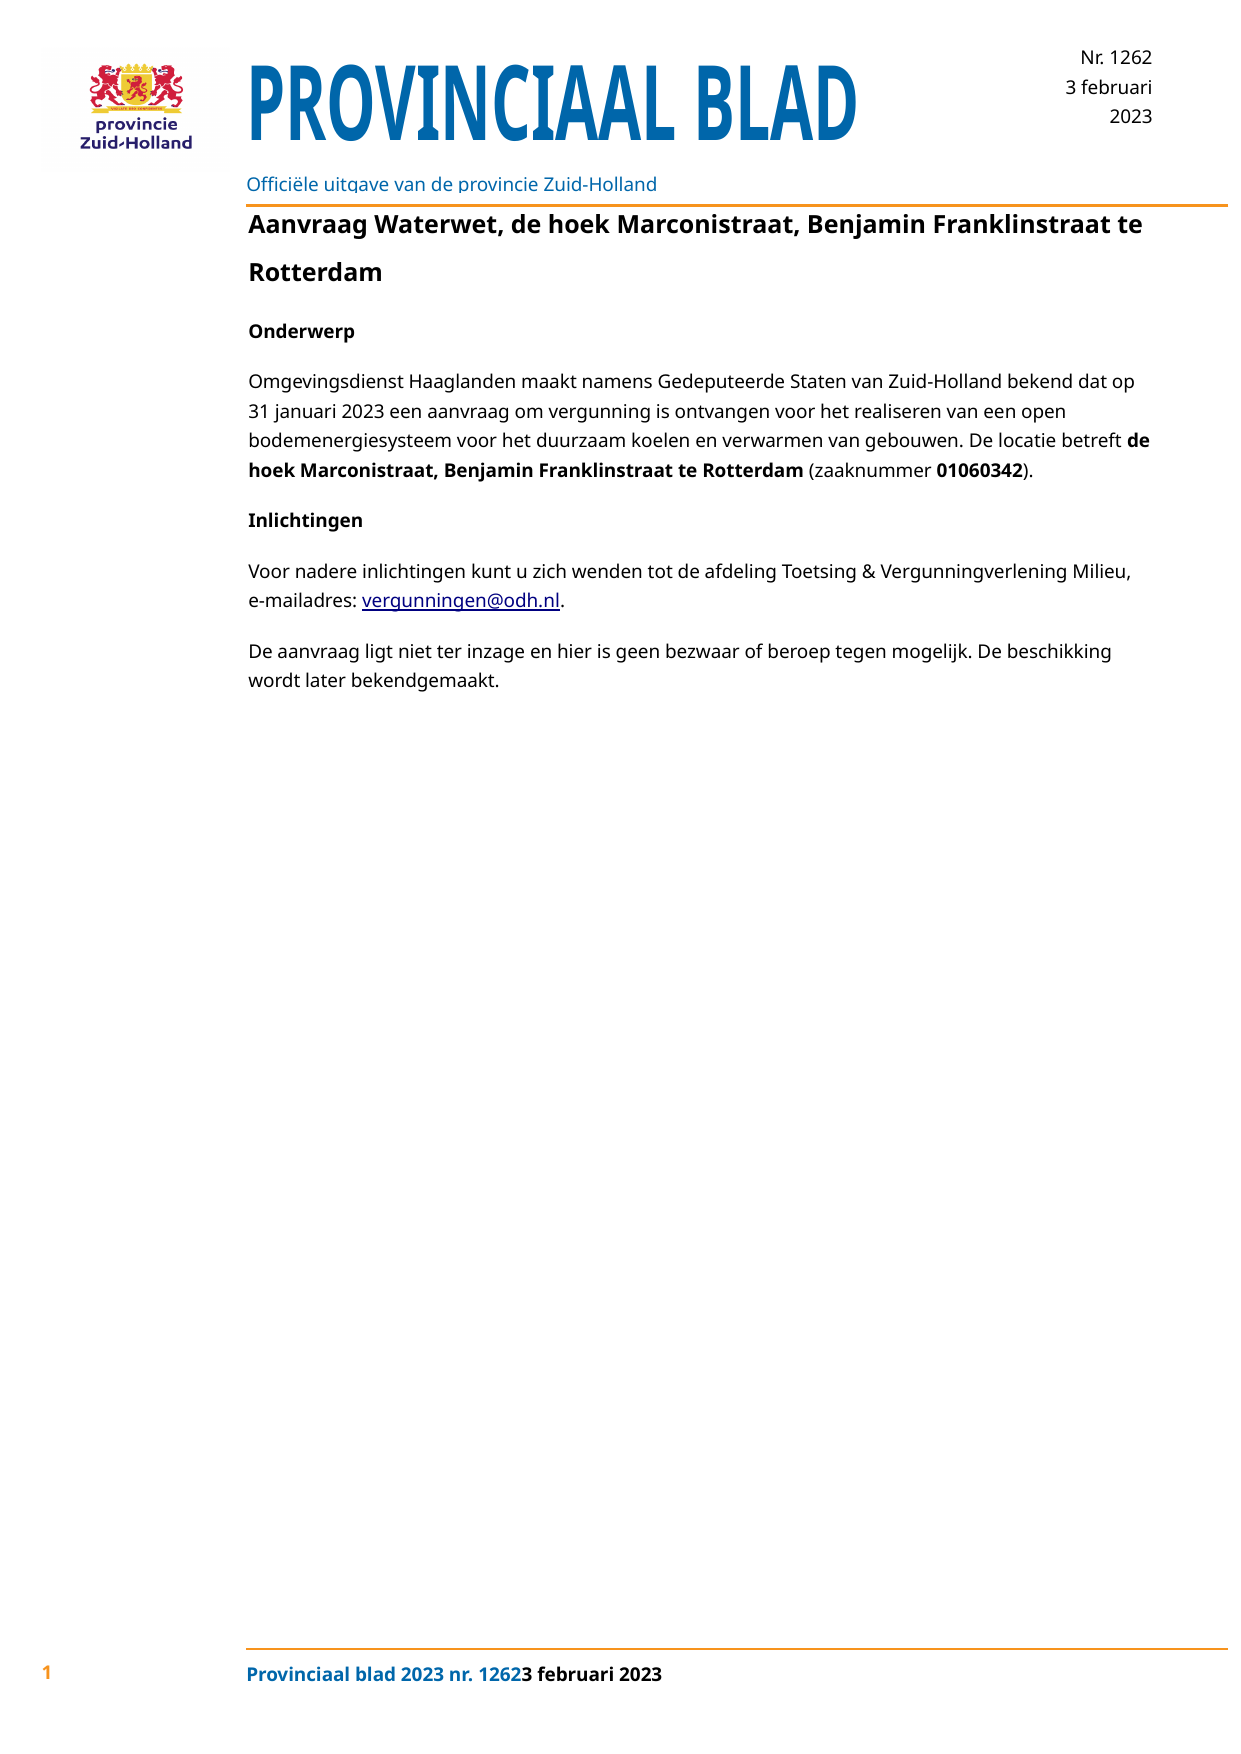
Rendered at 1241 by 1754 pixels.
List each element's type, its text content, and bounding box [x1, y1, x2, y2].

text Voor nadere inlichtingen kunt u zich wenden tot de afdeling Toetsing & Vergunningverlening Milieu, e-mailadres: vergunningen@odh.nl. [248, 558, 1152, 613]
text Inlichtingen [248, 507, 1152, 533]
text Onderwerp [248, 318, 1152, 344]
text Aanvraag Waterwet, de hoek Marconistraat, Benjamin Franklinstraat te Rotterdam [248, 207, 1152, 288]
picture [41, 47, 231, 172]
text De aanvraag ligt niet ter inzage en hier is geen bezwaar of beroep tegen mogelijk. De beschikking wordt later bekendgemaakt. [248, 638, 1152, 693]
text Omgevingsdienst Haaglanden maakt namens Gedeputeerde Staten van Zuid-Holland bekend dat op 31 januari 2023 een aanvraag om vergunning is ontvangen voor het realiseren van een open bodemenergiesysteem voor het duurzaam koelen en verwarmen van gebouwen. De locatie betreft de hoek Marconistraat, Benjamin Franklinstraat te Rotterdam (zaaknummer 01060342). [248, 368, 1152, 483]
